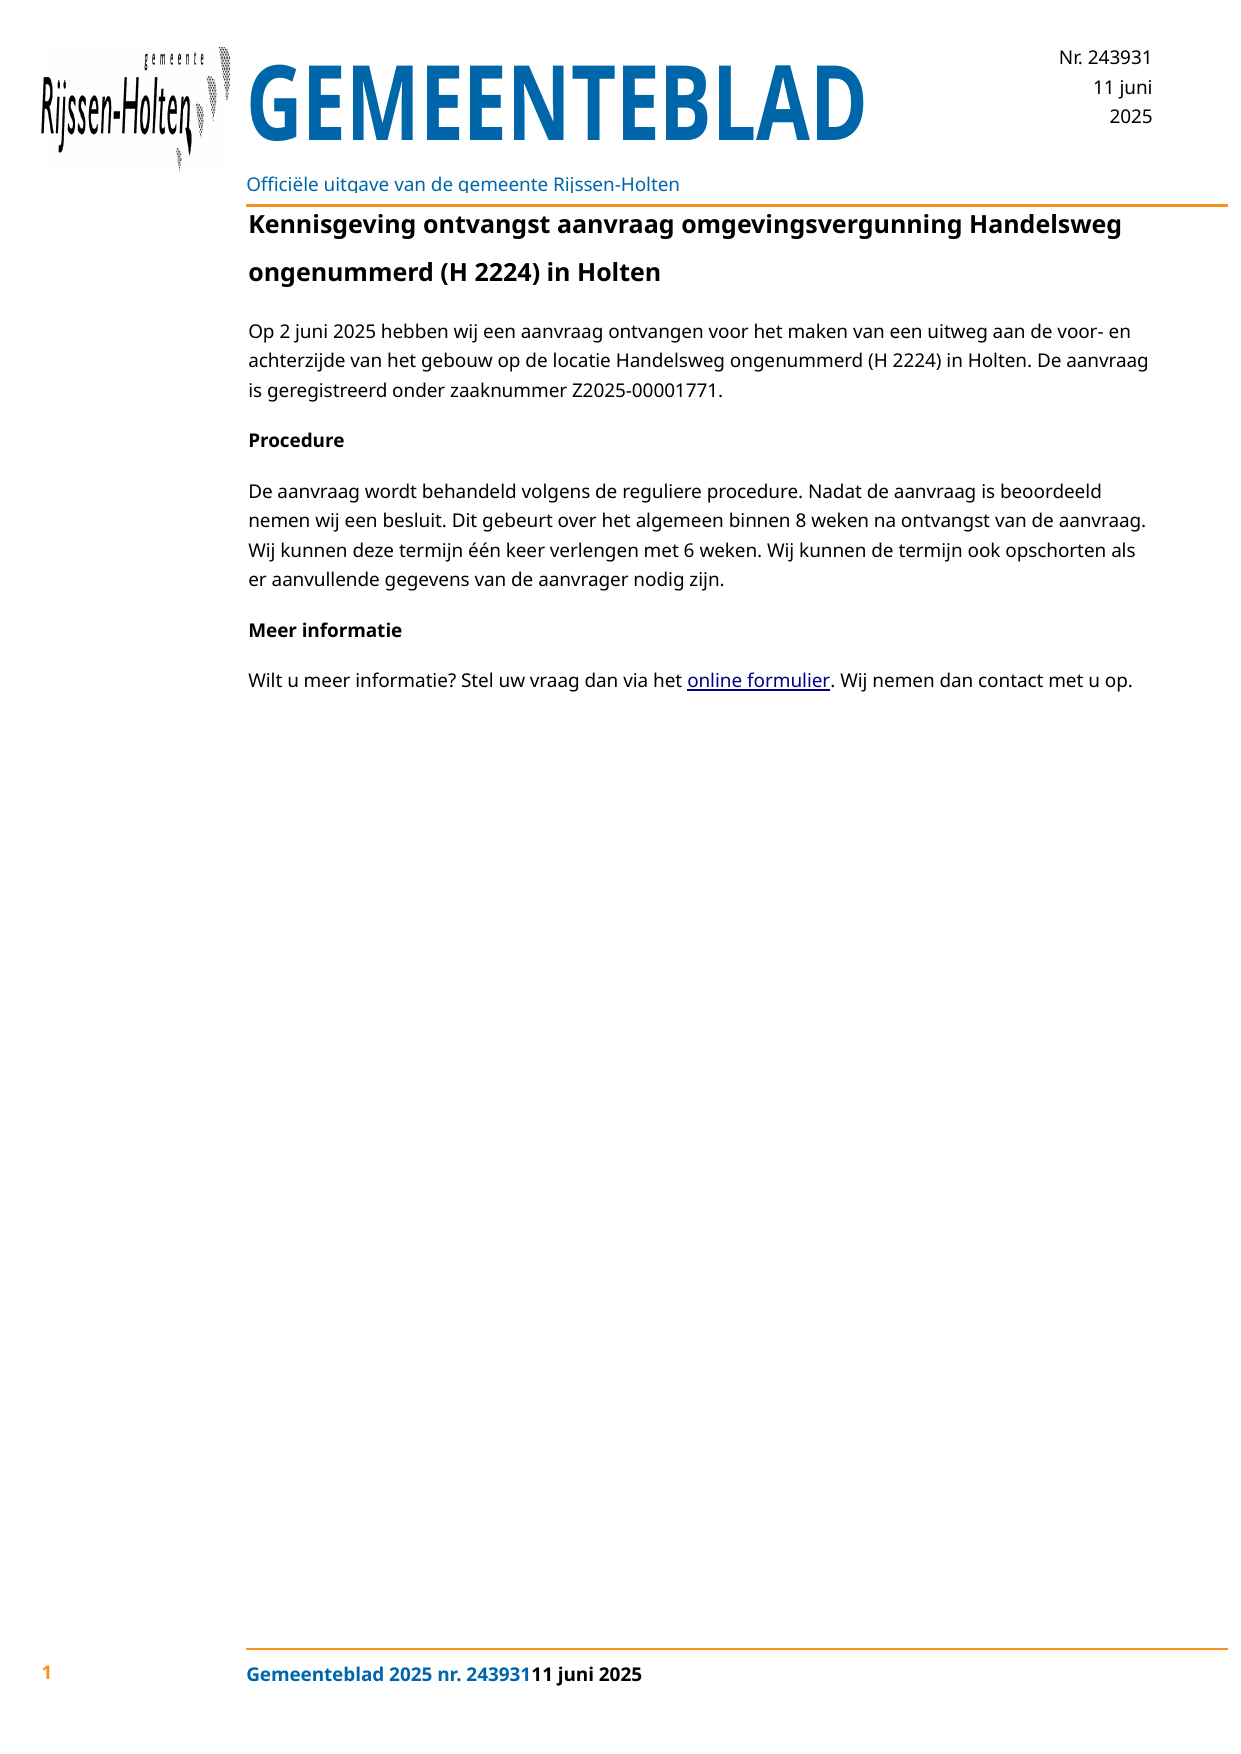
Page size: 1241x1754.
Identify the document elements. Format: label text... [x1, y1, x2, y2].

text Kennisgeving ontvangst aanvraag omgevingsvergunning Handelsweg ongenummerd (H 2224) in Holten [248, 207, 1152, 288]
picture [41, 47, 231, 172]
text Meer informatie [248, 617, 1152, 643]
text Op 2 juni 2025 hebben wij een aanvraag ontvangen voor het maken van een uitweg aan de voor- en achterzijde van het gebouw op de locatie Handelsweg ongenummerd (H 2224) in Holten. De aanvraag is geregistreerd onder zaaknummer Z2025-00001771. [248, 318, 1152, 403]
text De aanvraag wordt behandeld volgens de reguliere procedure. Nadat de aanvraag is beoordeeld nemen wij een besluit. Dit gebeurt over het algemeen binnen 8 weken na ontvangst van de aanvraag. Wij kunnen deze termijn één keer verlengen met 6 weken. Wij kunnen de termijn ook opschorten als er aanvullende gegevens van de aanvrager nodig zijn. [248, 478, 1152, 592]
text Wilt u meer informatie? Stel uw vraag dan via het online formulier. Wij nemen dan contact met u op. [248, 667, 1152, 693]
text Procedure [248, 427, 1152, 453]
